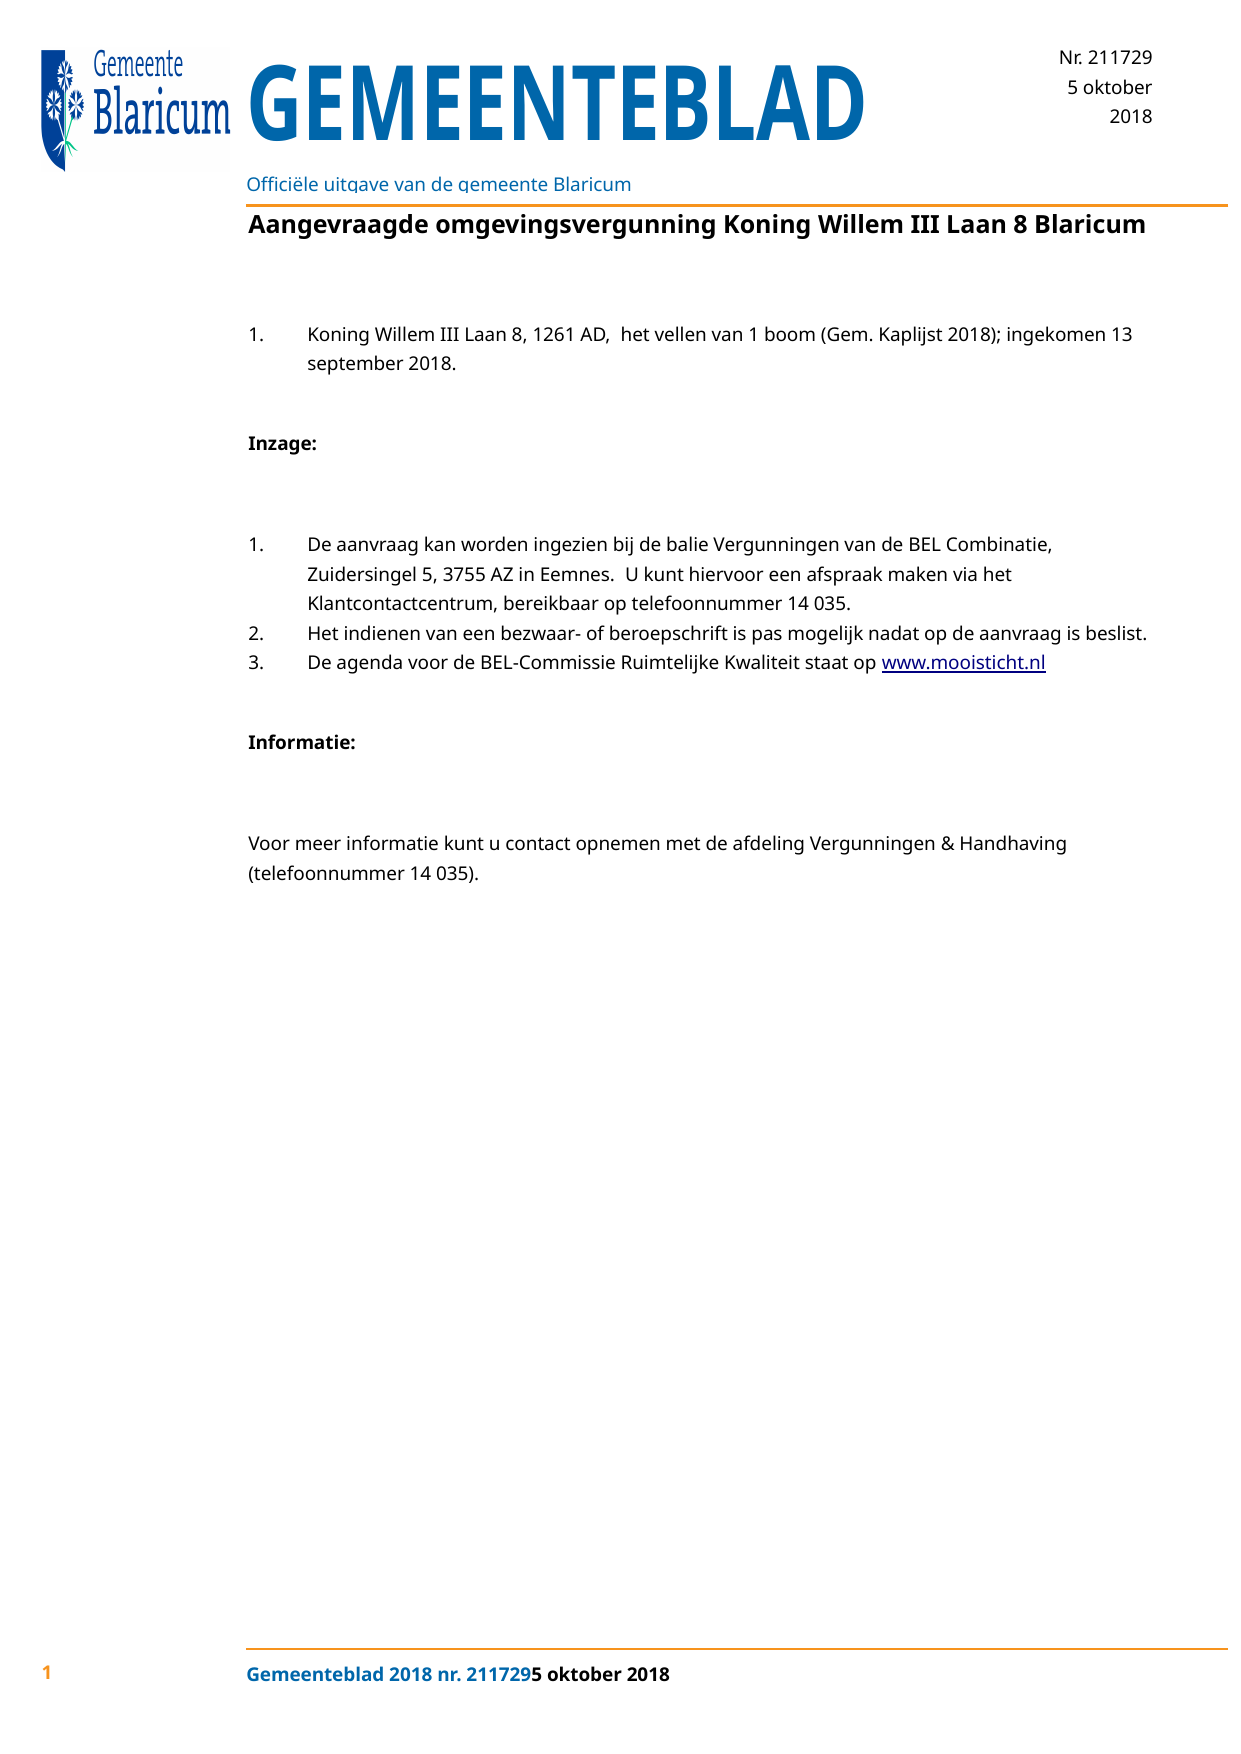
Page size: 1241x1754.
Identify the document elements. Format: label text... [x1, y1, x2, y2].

text Aangevraagde omgevingsvergunning Koning Willem III Laan 8 Blaricum [248, 207, 1152, 241]
text Inzage: [248, 430, 1152, 456]
list Het indienen van een bezwaar- of beroepschrift is pas mogelijk nadat op de aanvraag is beslist. [248, 620, 1152, 646]
list Koning Willem III Laan 8, 1261 AD, het vellen van 1 boom (Gem. Kaplijst 2018); ingekomen 13 september 2018. [248, 321, 1152, 376]
picture [41, 47, 231, 172]
text Informatie: [248, 729, 1152, 755]
text Voor meer informatie kunt u contact opnemen met de afdeling Vergunningen & Handhaving (telefoonnummer 14 035). [248, 830, 1152, 886]
list De agenda voor de BEL-Commissie Ruimtelijke Kwaliteit staat op www.mooisticht.nl [248, 649, 1152, 675]
list De aanvraag kan worden ingezien bij de balie Vergunningen van de BEL Combinatie, Zuidersingel 5, 3755 AZ in Eemnes. U kunt hiervoor een afspraak maken via het Klantcontactcentrum, bereikbaar op telefoonnummer 14 035. [248, 531, 1152, 616]
